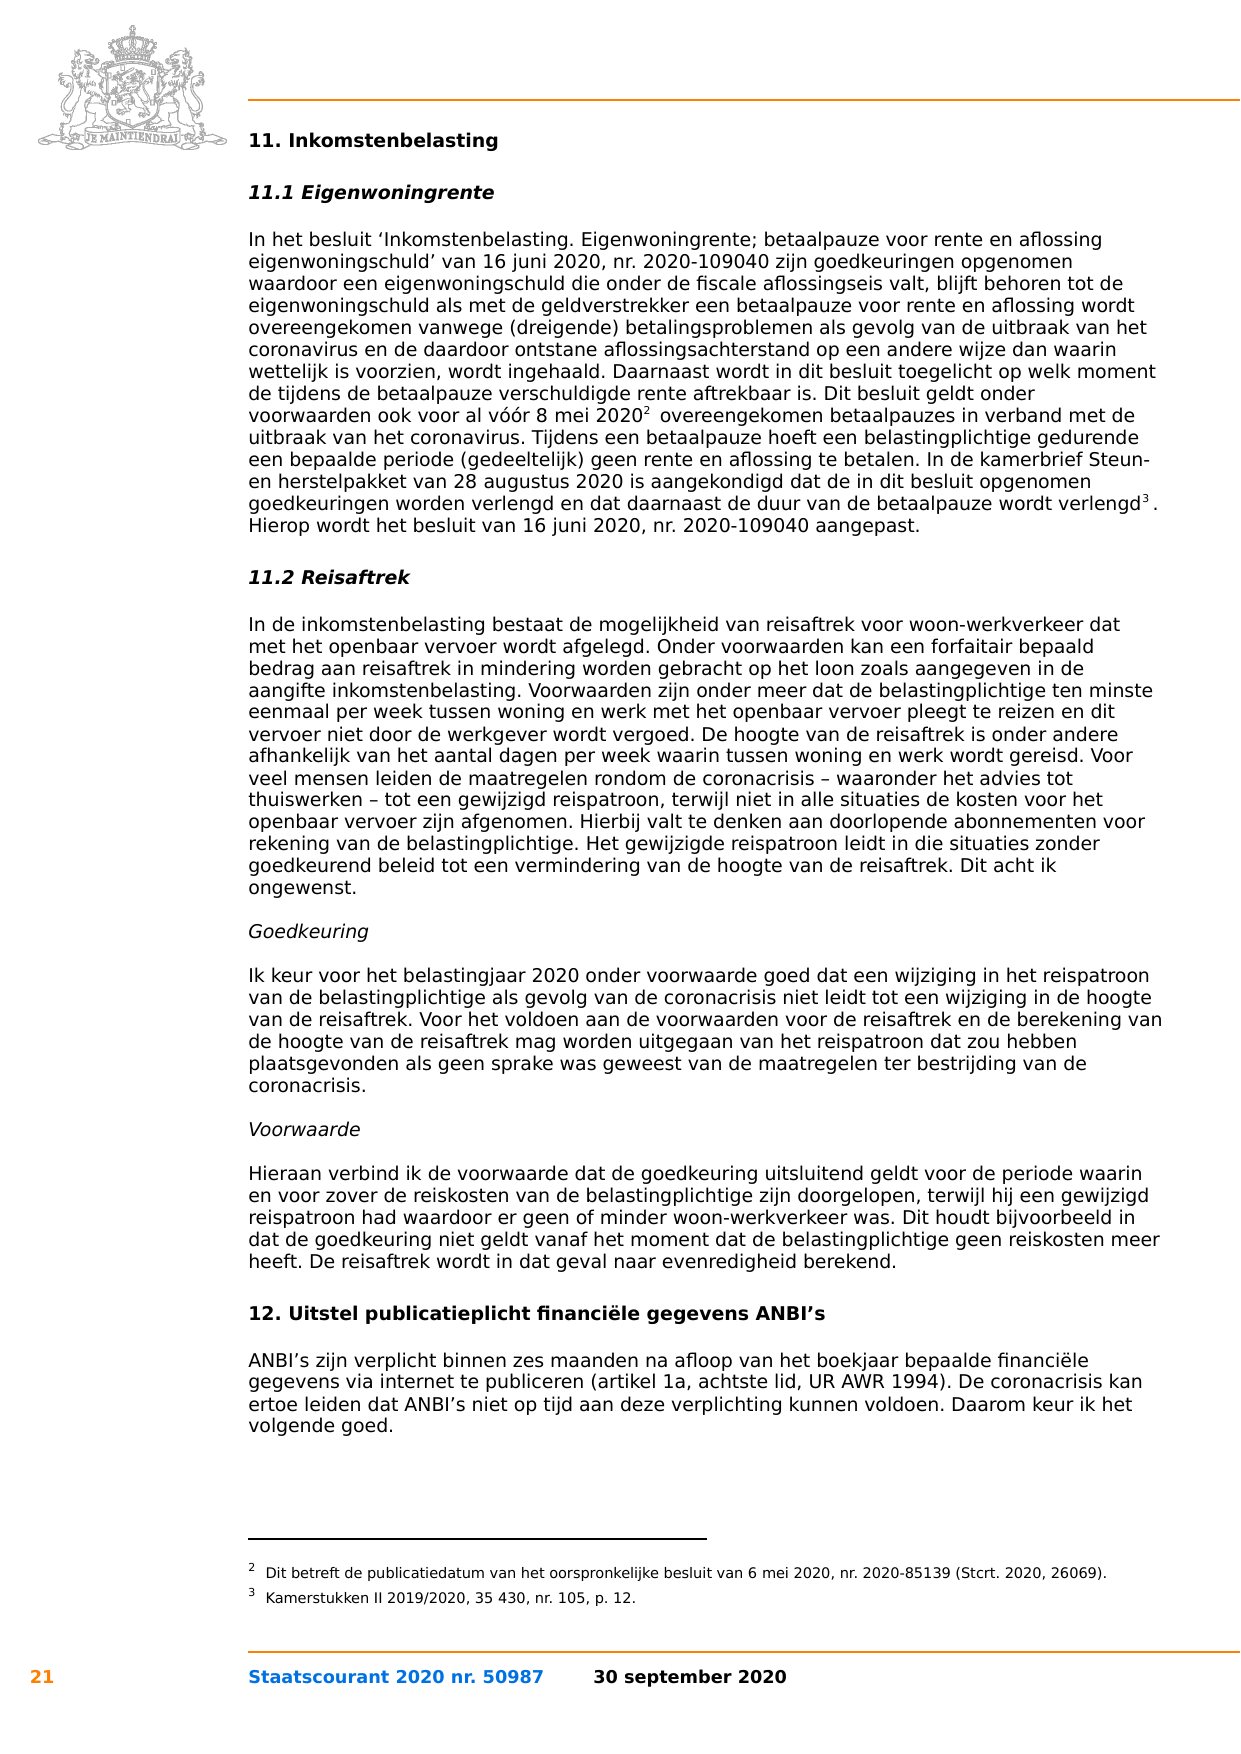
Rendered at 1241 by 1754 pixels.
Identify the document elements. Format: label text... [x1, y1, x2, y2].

text ANBI’s zijn verplicht binnen zes maanden na afloop van het boekjaar bepaalde financiële gegevens via internet te publiceren (artikel 1a, achtste lid, UR AWR 1994). De coronacrisis kan ertoe leiden dat ANBI’s niet op tijd aan deze verplichting kunnen voldoen. Daarom keur ik het volgende goed. [248, 1349, 1163, 1437]
text Ik keur voor het belastingjaar 2020 onder voorwaarde goed dat een wijziging in het reispatroon van de belastingplichtige als gevolg van de coronacrisis niet leidt tot een wijziging in de hoogte van de reisaftrek. Voor het voldoen aan de voorwaarden voor de reisaftrek en de berekening van de hoogte van de reisaftrek mag worden uitgegaan van het reispatroon dat zou hebben plaatsgevonden als geen sprake was geweest van de maatregelen ter bestrijding van de coronacrisis. [248, 965, 1163, 1097]
text Dit betreft de publicatiedatum van het oorspronkelijke besluit van 6 mei 2020, nr. 2020-85139 (Stcrt. 2020, 26069). [248, 1561, 1163, 1583]
text Hieraan verbind ik de voorwaarde dat de goedkeuring uitsluitend geldt voor de periode waarin en voor zover de reiskosten van de belastingplichtige zijn doorgelopen, terwijl hij een gewijzigd reispatroon had waardoor er geen of minder woon-werkverkeer was. Dit houdt bijvoorbeeld in dat de goedkeuring niet geldt vanaf het moment dat de belastingplichtige geen reiskosten meer heeft. De reisaftrek wordt in dat geval naar evenredigheid berekend. [248, 1163, 1163, 1272]
subtitle 11. Inkomstenbelasting [248, 130, 1163, 152]
text In het besluit ‘Inkomstenbelasting. Eigenwoningrente; betaalpauze voor rente en aflossing eigenwoningschuld’ van 16 juni 2020, nr. 2020-109040 zijn goedkeuringen opgenomen waardoor een eigenwoningschuld die onder de fiscale aflossingseis valt, blijft behoren tot de eigenwoningschuld als met de geldverstrekker een betaalpauze voor rente en aflossing wordt overeengekomen vanwege (dreigende) betalingsproblemen als gevolg van de uitbraak van het coronavirus en de daardoor ontstane aflossingsachterstand op een andere wijze dan waarin wettelijk is voorzien, wordt ingehaald. Daarnaast wordt in dit besluit toegelicht op welk moment de tijdens de betaalpauze verschuldigde rente aftrekbaar is. Dit besluit geldt onder voorwaarden ook voor al vóór 8 mei 2020 overeengekomen betaalpauzes in verband met de uitbraak van het coronavirus. Tijdens een betaalpauze hoeft een belastingplichtige gedurende een bepaalde periode (gedeeltelijk) geen rente en aflossing te betalen. In de kamerbrief Steun- en herstelpakket van 28 augustus 2020 is aangekondigd dat de in dit besluit opgenomen goedkeuringen worden verlengd en dat daarnaast de duur van de betaalpauze wordt verlengd. Hierop wordt het besluit van 16 juni 2020, nr. 2020-109040 aangepast. [248, 229, 1163, 537]
text In de inkomstenbelasting bestaat de mogelijkheid van reisaftrek voor woon-werkverkeer dat met het openbaar vervoer wordt afgelegd. Onder voorwaarden kan een forfaitair bepaald bedrag aan reisaftrek in mindering worden gebracht op het loon zoals aangegeven in de aangifte inkomstenbelasting. Voorwaarden zijn onder meer dat de belastingplichtige ten minste eenmaal per week tussen woning en werk met het openbaar vervoer pleegt te reizen en dit vervoer niet door de werkgever wordt vergoed. De hoogte van de reisaftrek is onder andere afhankelijk van het aantal dagen per week waarin tussen woning en werk wordt gereisd. Voor veel mensen leiden de maatregelen rondom de coronacrisis – waaronder het advies tot thuiswerken – tot een gewijzigd reispatroon, terwijl niet in alle situaties de kosten voor het openbaar vervoer zijn afgenomen. Hierbij valt te denken aan doorlopende abonnementen voor rekening van de belastingplichtige. Het gewijzigde reispatroon leidt in die situaties zonder goedkeurend beleid tot een vermindering van de hoogte van de reisaftrek. Dit acht ik ongewenst. [248, 613, 1163, 899]
picture [38, 25, 227, 150]
subtitle Goedkeuring [248, 921, 1163, 943]
subtitle 11.1 Eigenwoningrente [248, 182, 1163, 204]
subtitle 12. Uitstel publicatieplicht financiële gegevens ANBI’s [248, 1302, 1163, 1324]
subtitle 11.2 Reisaftrek [248, 567, 1163, 588]
subtitle Voorwaarde [248, 1119, 1163, 1141]
text Kamerstukken II 2019/2020, 35 430, nr. 105, p. 12. [248, 1586, 1163, 1608]
